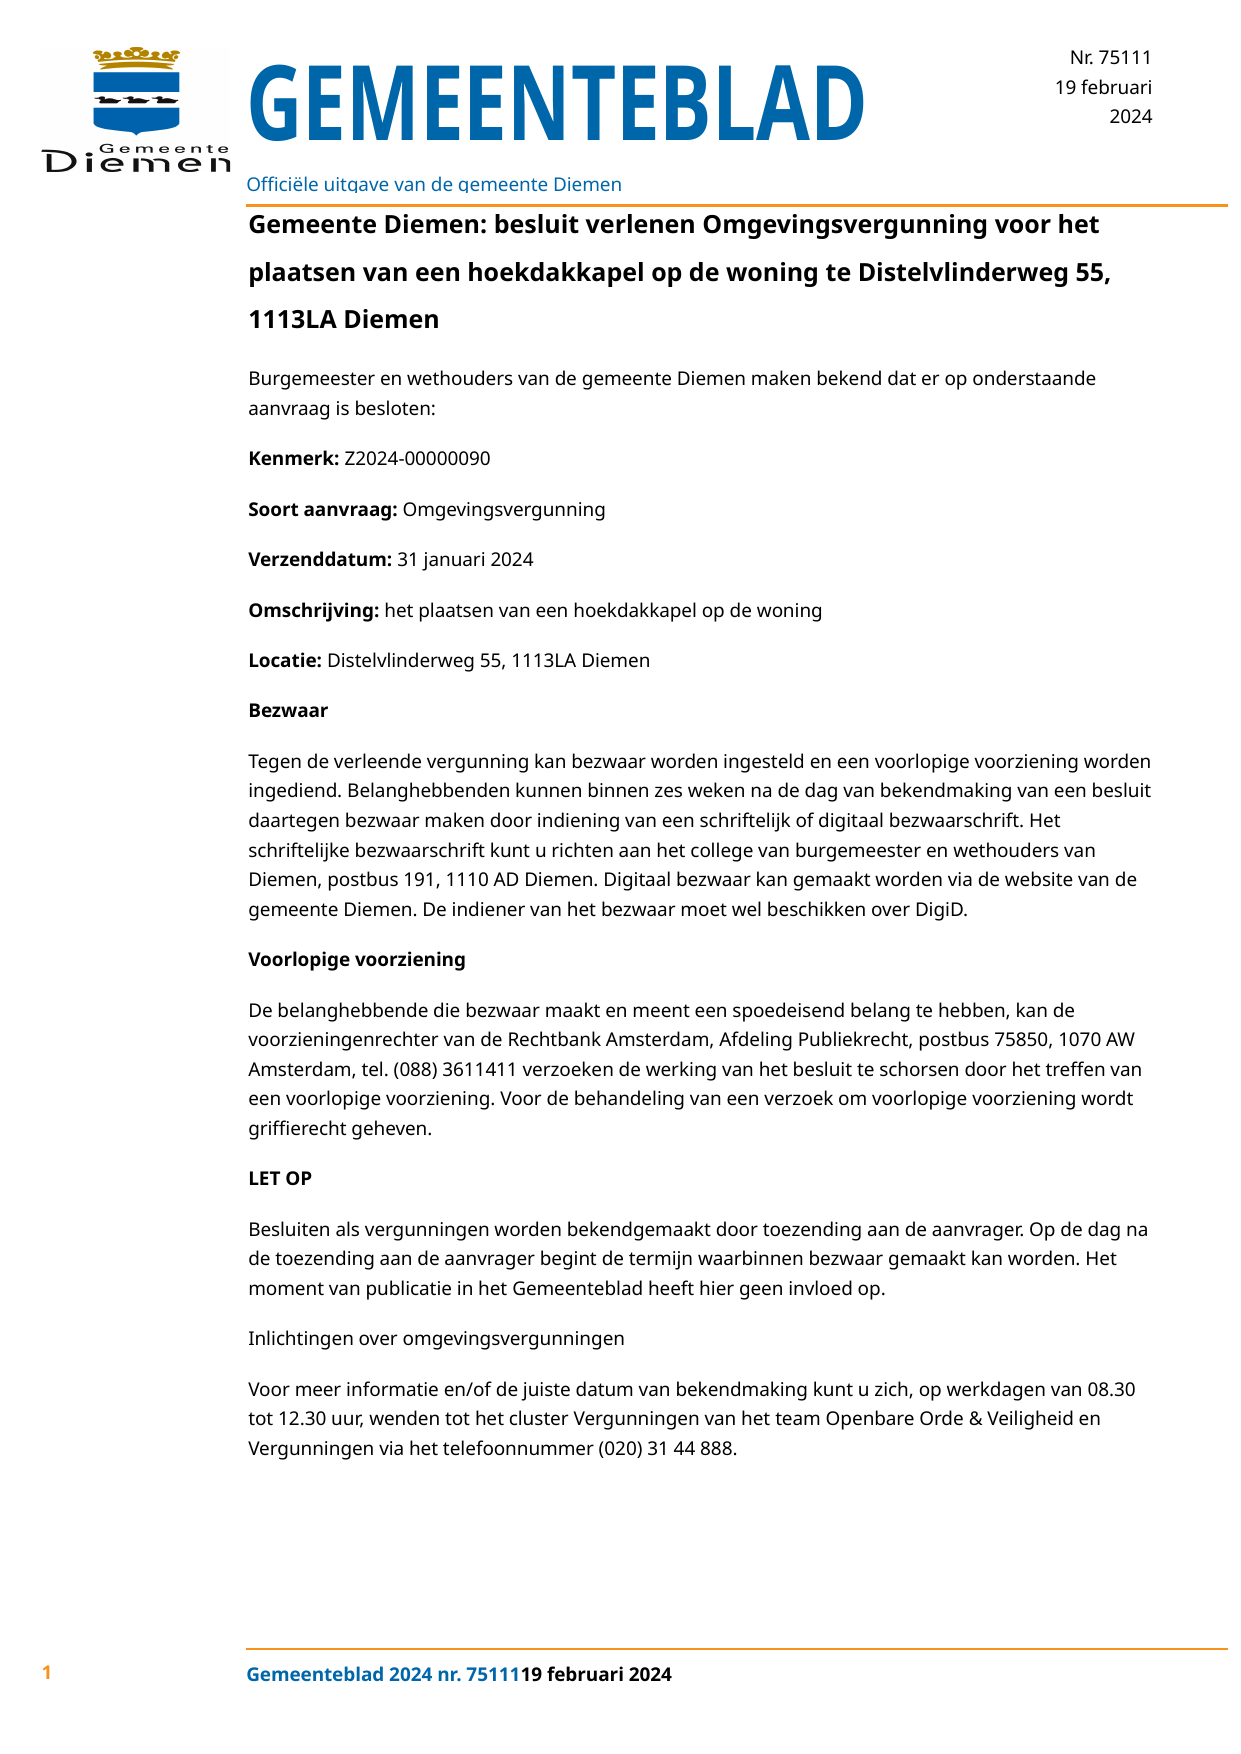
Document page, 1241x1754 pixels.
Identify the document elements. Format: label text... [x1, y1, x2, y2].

text LET OP [248, 1166, 1152, 1191]
text Soort aanvraag: Omgevingsvergunning [248, 496, 1152, 522]
text Kenmerk: Z2024-00000090 [248, 446, 1152, 471]
text De belanghebbende die bezwaar maakt en meent een spoedeisend belang te hebben, kan de voorzieningenrechter van de Rechtbank Amsterdam, Afdeling Publiekrecht, postbus 75850, 1070 AW Amsterdam, tel. (088) 3611411 verzoeken de werking van het besluit te schorsen door het treffen van een voorlopige voorziening. Voor de behandeling van een verzoek om voorlopige voorziening wordt griffierecht geheven. [248, 997, 1152, 1141]
picture [41, 47, 231, 172]
text Besluiten als vergunningen worden bekendgemaakt door toezending aan de aanvrager. Op de dag na de toezending aan de aanvrager begint de termijn waarbinnen bezwaar gemaakt kan worden. Het moment van publicatie in het Gemeenteblad heeft hier geen invloed op. [248, 1216, 1152, 1301]
text Bezwaar [248, 698, 1152, 723]
text Tegen de verleende vergunning kan bezwaar worden ingesteld en een voorlopige voorziening worden ingediend. Belanghebbenden kunnen binnen zes weken na de dag van bekendmaking van een besluit daartegen bezwaar maken door indiening van een schriftelijk of digitaal bezwaarschrift. Het schriftelijke bezwaarschrift kunt u richten aan het college van burgemeester en wethouders van Diemen, postbus 191, 1110 AD Diemen. Digitaal bezwaar kan gemaakt worden via de website van de gemeente Diemen. De indiener van het bezwaar moet wel beschikken over DigiD. [248, 748, 1152, 922]
text Voorlopige voorziening [248, 946, 1152, 972]
text Voor meer informatie en/of de juiste datum van bekendmaking kunt u zich, op werkdagen van 08.30 tot 12.30 uur, wenden tot het cluster Vergunningen van het team Openbare Orde & Veiligheid en Vergunningen via het telefoonnummer (020) 31 44 888. [248, 1376, 1152, 1461]
text Verzenddatum: 31 januari 2024 [248, 546, 1152, 572]
text Gemeente Diemen: besluit verlenen Omgevingsvergunning voor het plaatsen van een hoekdakkapel op de woning te Distelvlinderweg 55, 1113LA Diemen [248, 207, 1152, 336]
text Omschrijving: het plaatsen van een hoekdakkapel op de woning [248, 597, 1152, 622]
text Burgemeester en wethouders van de gemeente Diemen maken bekend dat er op onderstaande aanvraag is besloten: [248, 366, 1152, 421]
text Inlichtingen over omgevingsvergunningen [248, 1326, 1152, 1351]
text Locatie: Distelvlinderweg 55, 1113LA Diemen [248, 647, 1152, 673]
